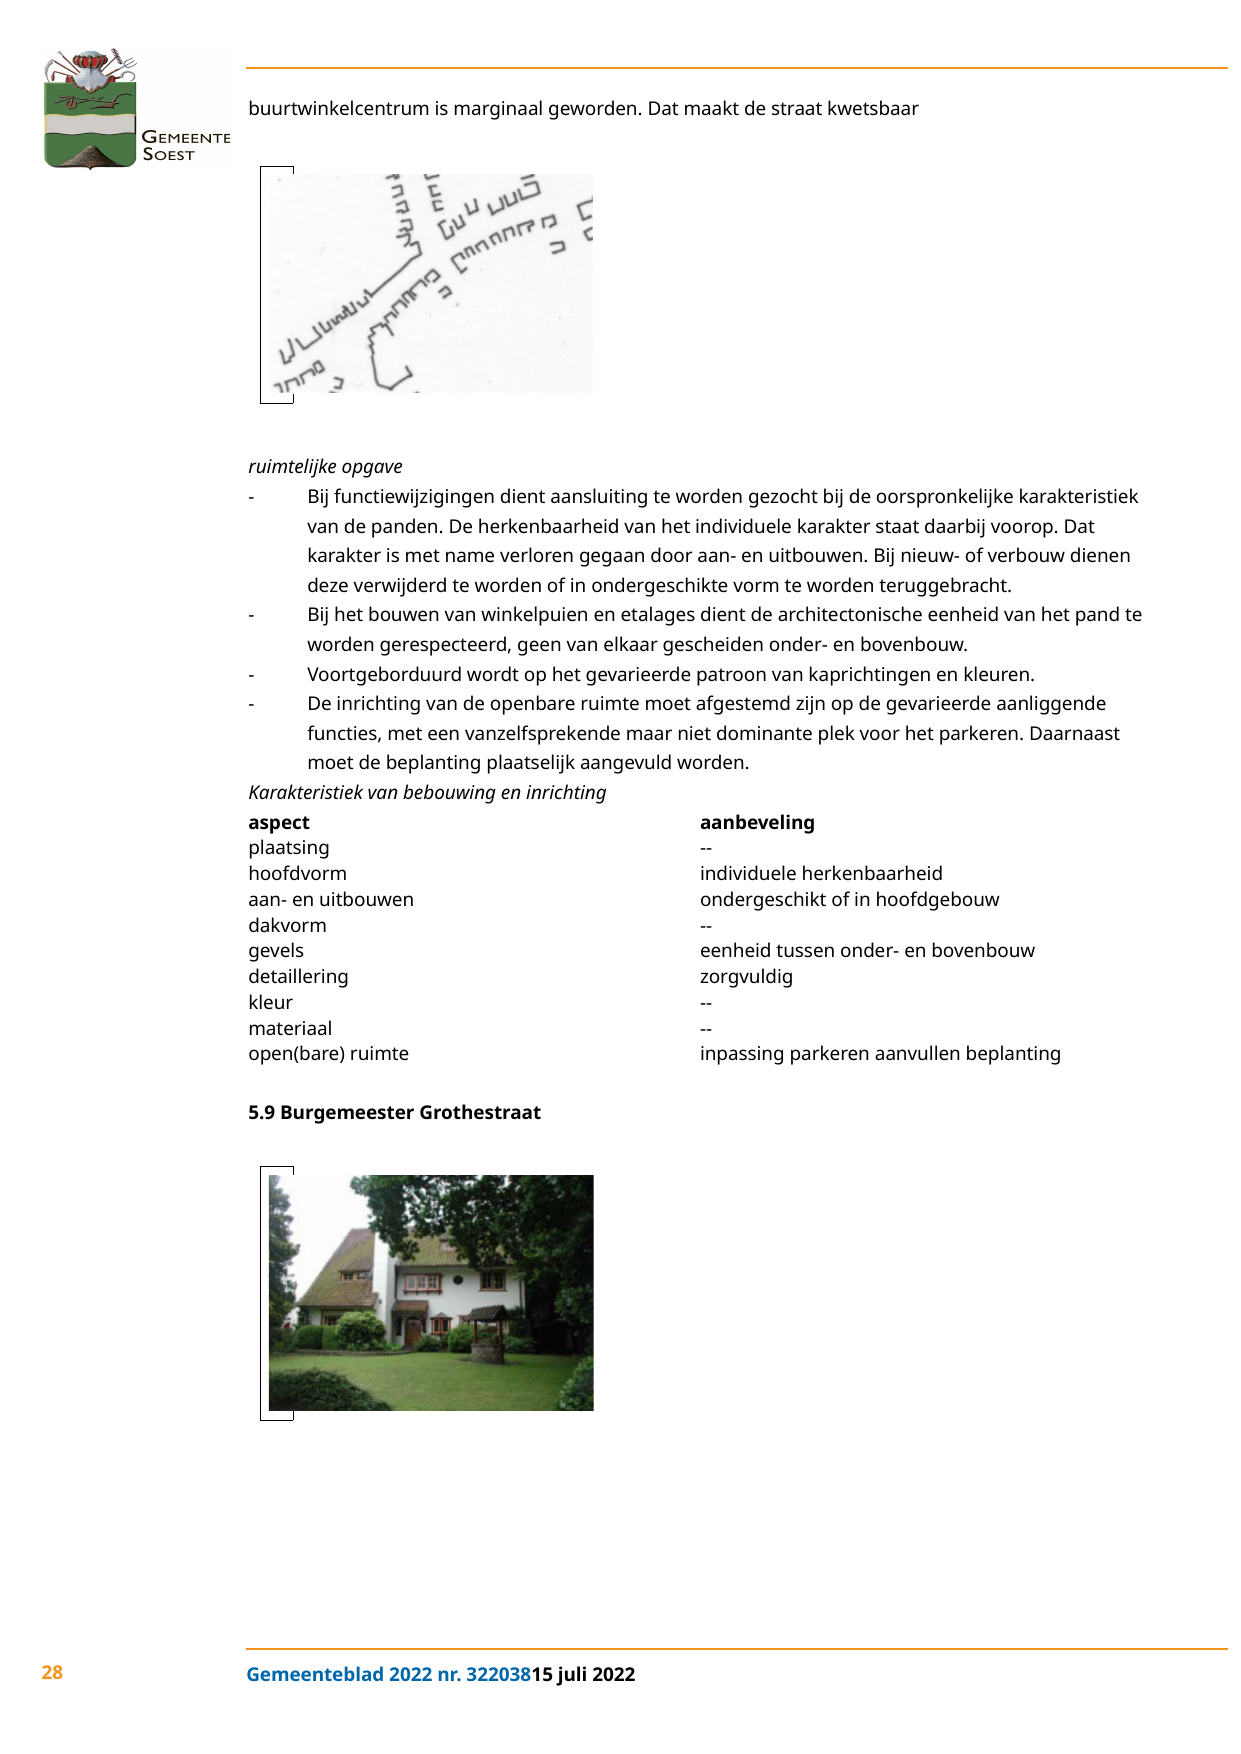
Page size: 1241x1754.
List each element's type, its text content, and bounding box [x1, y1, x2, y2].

table_header aspect [248, 809, 700, 834]
table_cell -- [700, 912, 1152, 937]
list Bij het bouwen van winkelpuien en etalages dient de architectonische eenheid van het pand te worden gerespecteerd, geen van elkaar gescheiden onder- en bovenbouw. [248, 602, 1152, 657]
list De inrichting van de openbare ruimte moet afgestemd zijn op de gevarieerde aanliggende functies, met een vanzelfsprekende maar niet dominante plek voor het parkeren. Daarnaast moet de beplanting plaatselijk aangevuld worden. [248, 690, 1152, 775]
table_cell -- [700, 835, 1152, 860]
text buurtwinkelcentrum is marginaal geworden. Dat maakt de straat kwetsbaar [248, 95, 1152, 121]
table_cell zorgvuldig [700, 963, 1152, 989]
table_cell individuele herkenbaarheid [700, 860, 1152, 886]
text Karakteristiek van bebouwing en inrichting [248, 779, 1152, 805]
list Bij functiewijzigingen dient aansluiting te worden gezocht bij de oorspronkelijke karakteristiek van de panden. De herkenbaarheid van het individuele karakter staat daarbij voorop. Dat karakter is met name verloren gegaan door aan- en uitbouwen. Bij nieuw- of verbouw dienen deze verwijderd te worden of in ondergeschikte vorm te worden teruggebracht. [248, 483, 1152, 598]
table_cell dakvorm [248, 912, 700, 937]
picture [268, 1175, 594, 1411]
table_cell inpassing parkeren aanvullen beplanting [700, 1040, 1152, 1066]
table_cell -- [700, 1015, 1152, 1040]
table_cell -- [700, 989, 1152, 1015]
table_cell detaillering [248, 963, 700, 989]
picture [268, 174, 594, 394]
table_cell gevels [248, 938, 700, 963]
table_cell open(bare) ruimte [248, 1040, 700, 1066]
picture [41, 47, 231, 172]
text 5.9 Burgemeester Grothestraat [248, 1099, 1152, 1125]
table_cell hoofdvorm [248, 860, 700, 886]
table_cell aan- en uitbouwen [248, 886, 700, 912]
table_header aanbeveling [700, 809, 1152, 834]
list Voortgeborduurd wordt op het gevarieerde patroon van kaprichtingen en kleuren. [248, 661, 1152, 687]
table_cell eenheid tussen onder- en bovenbouw [700, 938, 1152, 963]
table_cell plaatsing [248, 835, 700, 860]
table_cell kleur [248, 989, 700, 1015]
table_cell materiaal [248, 1015, 700, 1040]
table_cell ondergeschikt of in hoofdgebouw [700, 886, 1152, 912]
text ruimtelijke opgave [248, 454, 1152, 479]
